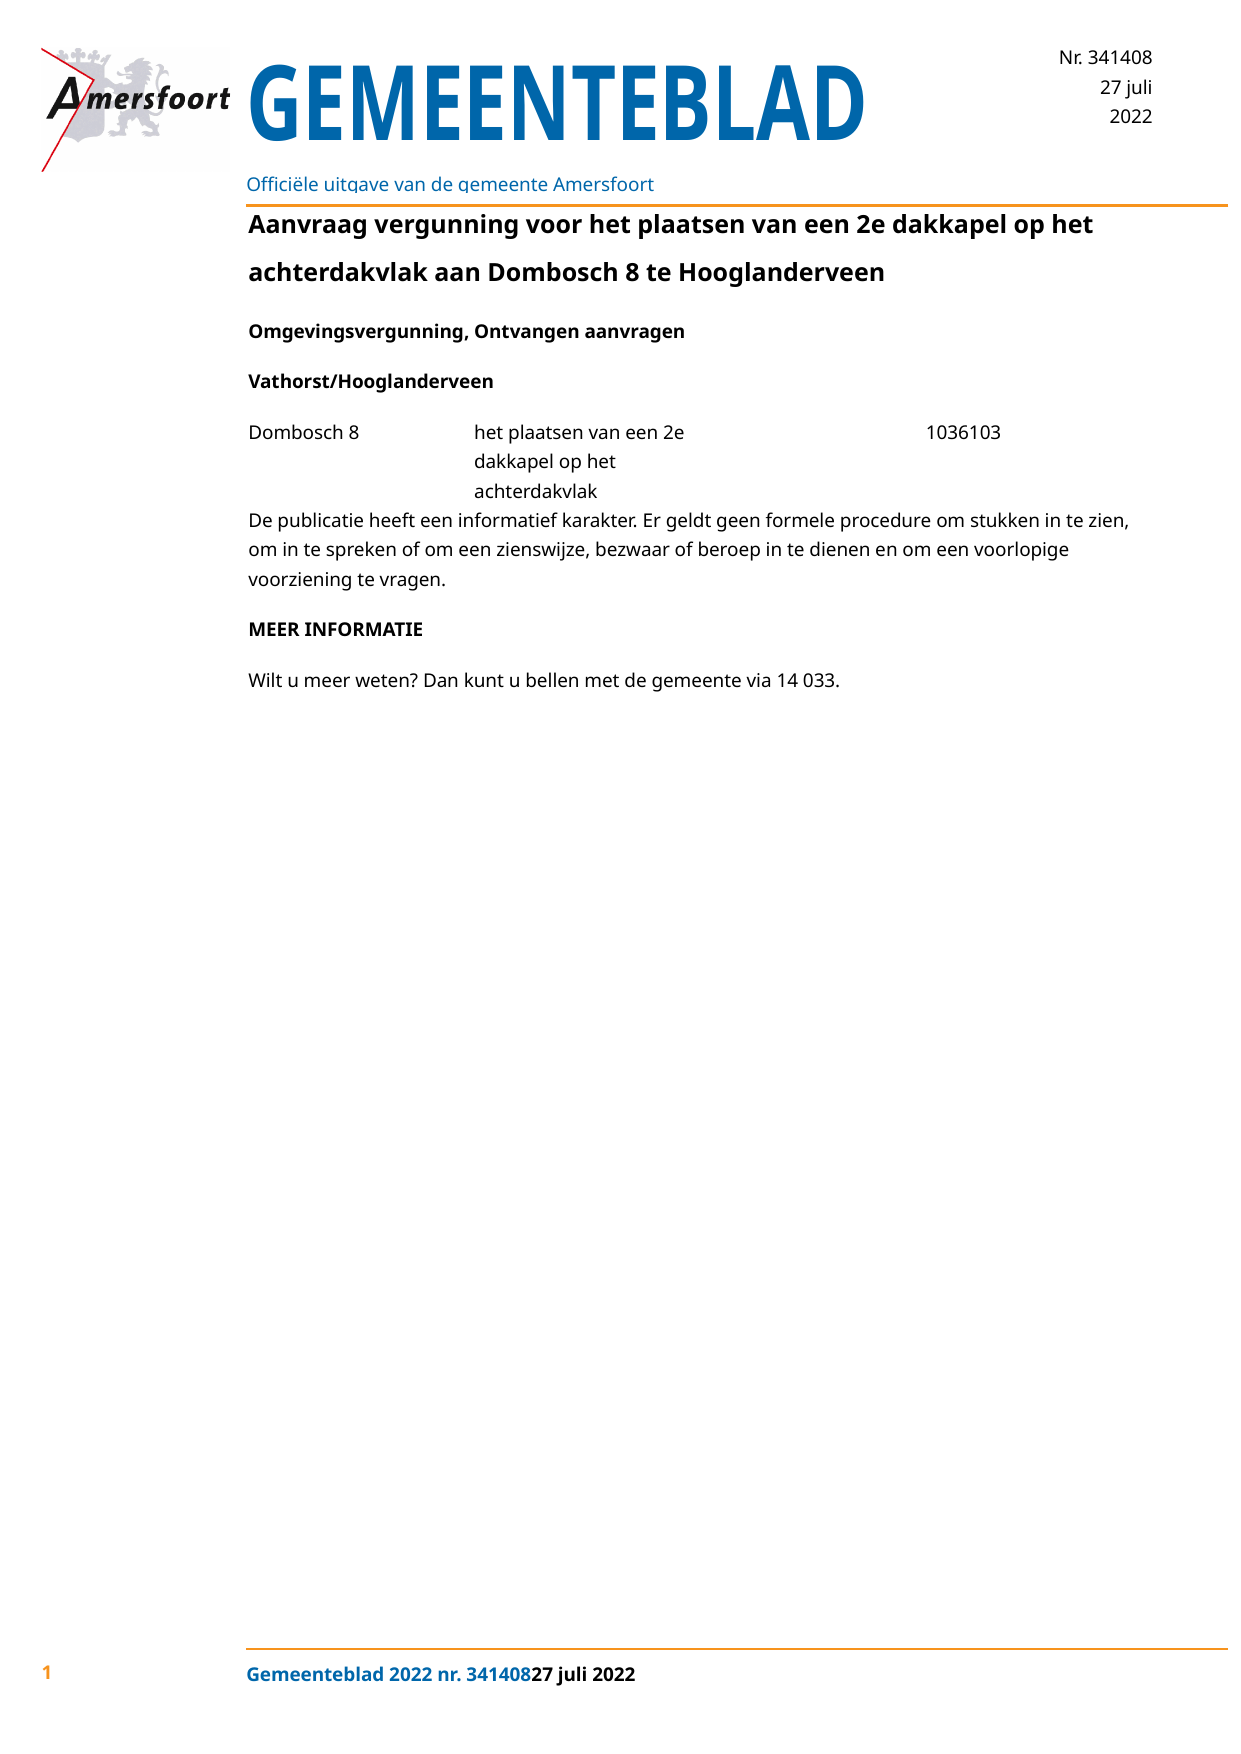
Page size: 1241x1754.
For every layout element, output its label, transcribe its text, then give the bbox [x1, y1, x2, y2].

text Aanvraag vergunning voor het plaatsen van een 2e dakkapel op het achterdakvlak aan Dombosch 8 te Hooglanderveen [248, 207, 1152, 288]
table_header [700, 419, 926, 504]
table_header 1036103 [926, 419, 1152, 504]
table_header het plaatsen van een 2e dakkapel op het achterdakvlak [474, 419, 700, 504]
text Vathorst/Hooglanderveen [248, 368, 1152, 394]
text Wilt u meer weten? Dan kunt u bellen met de gemeente via 14 033. [248, 667, 1152, 693]
text Omgevingsvergunning, Ontvangen aanvragen [248, 318, 1152, 344]
text De publicatie heeft een informatief karakter. Er geldt geen formele procedure om stukken in te zien, om in te spreken of om een zienswijze, bezwaar of beroep in te dienen en om een voorlopige voorziening te vragen. [248, 507, 1152, 592]
picture [41, 47, 231, 172]
text MEER INFORMATIE [248, 617, 1152, 642]
table_header Dombosch 8 [248, 419, 474, 504]
